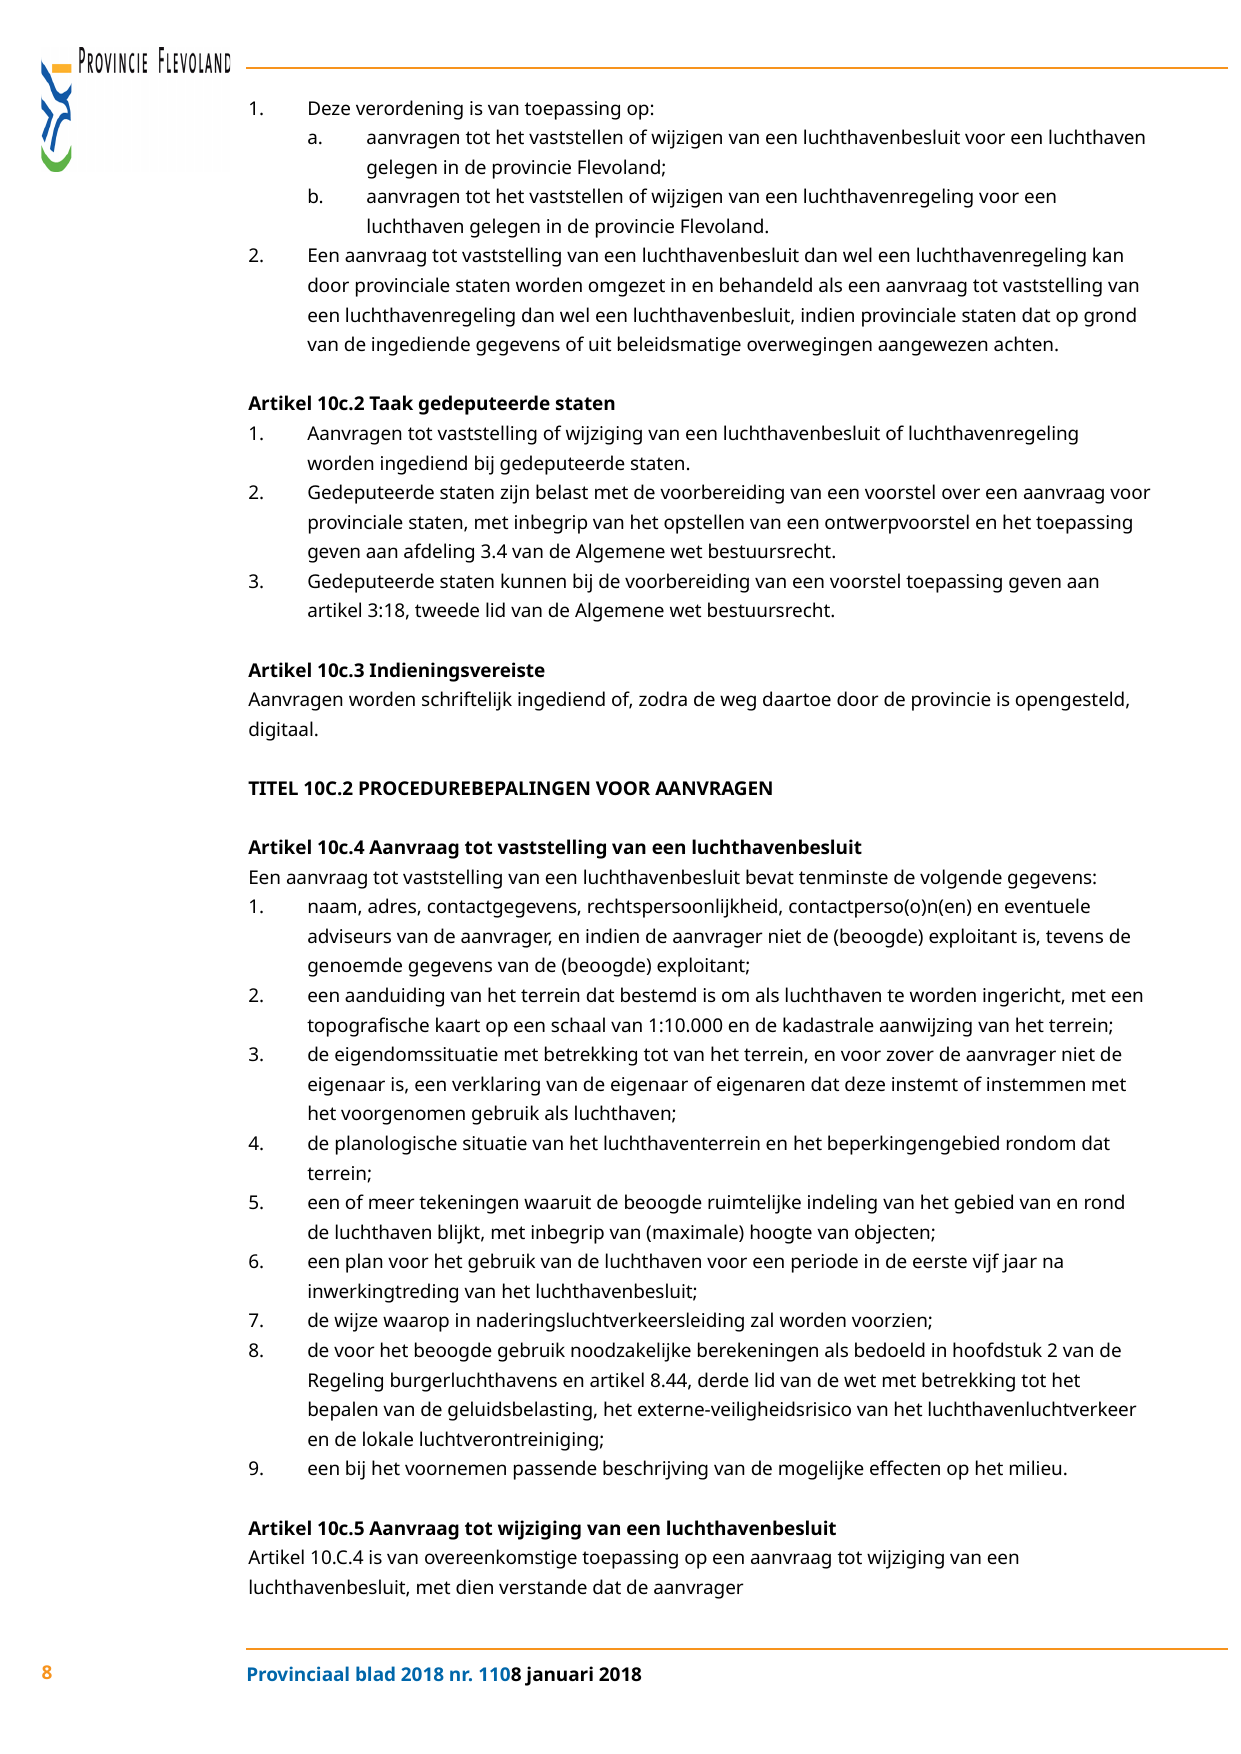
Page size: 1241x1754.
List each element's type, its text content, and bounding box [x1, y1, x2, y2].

list Aanvragen tot vaststelling of wijziging van een luchthavenbesluit of luchthavenregeling worden ingediend bij gedeputeerde staten. [248, 420, 1152, 476]
text Artikel 10c.3 Indieningsvereiste [248, 657, 1152, 683]
picture [41, 47, 231, 172]
text Artikel 10c.4 Aanvraag tot vaststelling van een luchthavenbesluit [248, 834, 1152, 860]
list de wijze waarop in naderingsluchtverkeersleiding zal worden voorzien; [248, 1308, 1152, 1333]
list naam, adres, contactgegevens, rechtspersoonlijkheid, contactperso(o)n(en) en eventuele adviseurs van de aanvrager, en indien de aanvrager niet de (beoogde) exploitant is, tevens de genoemde gegevens van de (beoogde) exploitant; [248, 893, 1152, 978]
list aanvragen tot het vaststellen of wijzigen van een luchthavenregeling voor een luchthaven gelegen in de provincie Flevoland. [307, 183, 1152, 239]
list Deze verordening is van toepassing op: [248, 95, 1152, 121]
list Gedeputeerde staten zijn belast met de voorbereiding van een voorstel over een aanvraag voor provinciale staten, met inbegrip van het opstellen van een ontwerpvoorstel en het toepassing geven aan afdeling 3.4 van de Algemene wet bestuursrecht. [248, 479, 1152, 564]
text Artikel 10.C.4 is van overeenkomstige toepassing op een aanvraag tot wijziging van een luchthavenbesluit, met dien verstande dat de aanvrager [248, 1544, 1152, 1600]
list aanvragen tot het vaststellen of wijzigen van een luchthavenbesluit voor een luchthaven gelegen in de provincie Flevoland; [307, 124, 1152, 180]
list een of meer tekeningen waaruit de beoogde ruimtelijke indeling van het gebied van en rond de luchthaven blijkt, met inbegrip van (maximale) hoogte van objecten; [248, 1189, 1152, 1245]
text TITEL 10C.2 PROCEDUREBEPALINGEN VOOR AANVRAGEN [248, 775, 1152, 801]
text Artikel 10c.5 Aanvraag tot wijziging van een luchthavenbesluit [248, 1515, 1152, 1541]
list de voor het beoogde gebruik noodzakelijke berekeningen als bedoeld in hoofdstuk 2 van de Regeling burgerluchthavens en artikel 8.44, derde lid van de wet met betrekking tot het bepalen van de geluidsbelasting, het externe-veiligheidsrisico van het luchthavenluchtverkeer en de lokale luchtverontreiniging; [248, 1337, 1152, 1452]
list een bij het voornemen passende beschrijving van de mogelijke effecten op het milieu. [248, 1456, 1152, 1481]
list een plan voor het gebruik van de luchthaven voor een periode in de eerste vijf jaar na inwerkingtreding van het luchthavenbesluit; [248, 1248, 1152, 1304]
text Een aanvraag tot vaststelling van een luchthavenbesluit bevat tenminste de volgende gegevens: [248, 864, 1152, 890]
list de planologische situatie van het luchthaventerrein en het beperkingengebied rondom dat terrein; [248, 1130, 1152, 1186]
list de eigendomssituatie met betrekking tot van het terrein, en voor zover de aanvrager niet de eigenaar is, een verklaring van de eigenaar of eigenaren dat deze instemt of instemmen met het voorgenomen gebruik als luchthaven; [248, 1041, 1152, 1126]
text Aanvragen worden schriftelijk ingediend of, zodra de weg daartoe door de provincie is opengesteld, digitaal. [248, 686, 1152, 742]
list een aanduiding van het terrein dat bestemd is om als luchthaven te worden ingericht, met een topografische kaart op een schaal van 1:10.000 en de kadastrale aanwijzing van het terrein; [248, 982, 1152, 1038]
text Artikel 10c.2 Taak gedeputeerde staten [248, 391, 1152, 416]
list Een aanvraag tot vaststelling van een luchthavenbesluit dan wel een luchthavenregeling kan door provinciale staten worden omgezet in en behandeld als een aanvraag tot vaststelling van een luchthavenregeling dan wel een luchthavenbesluit, indien provinciale staten dat op grond van de ingediende gegevens of uit beleidsmatige overwegingen aangewezen achten. [248, 243, 1152, 357]
list Gedeputeerde staten kunnen bij de voorbereiding van een voorstel toepassing geven aan artikel 3:18, tweede lid van de Algemene wet bestuursrecht. [248, 568, 1152, 623]
